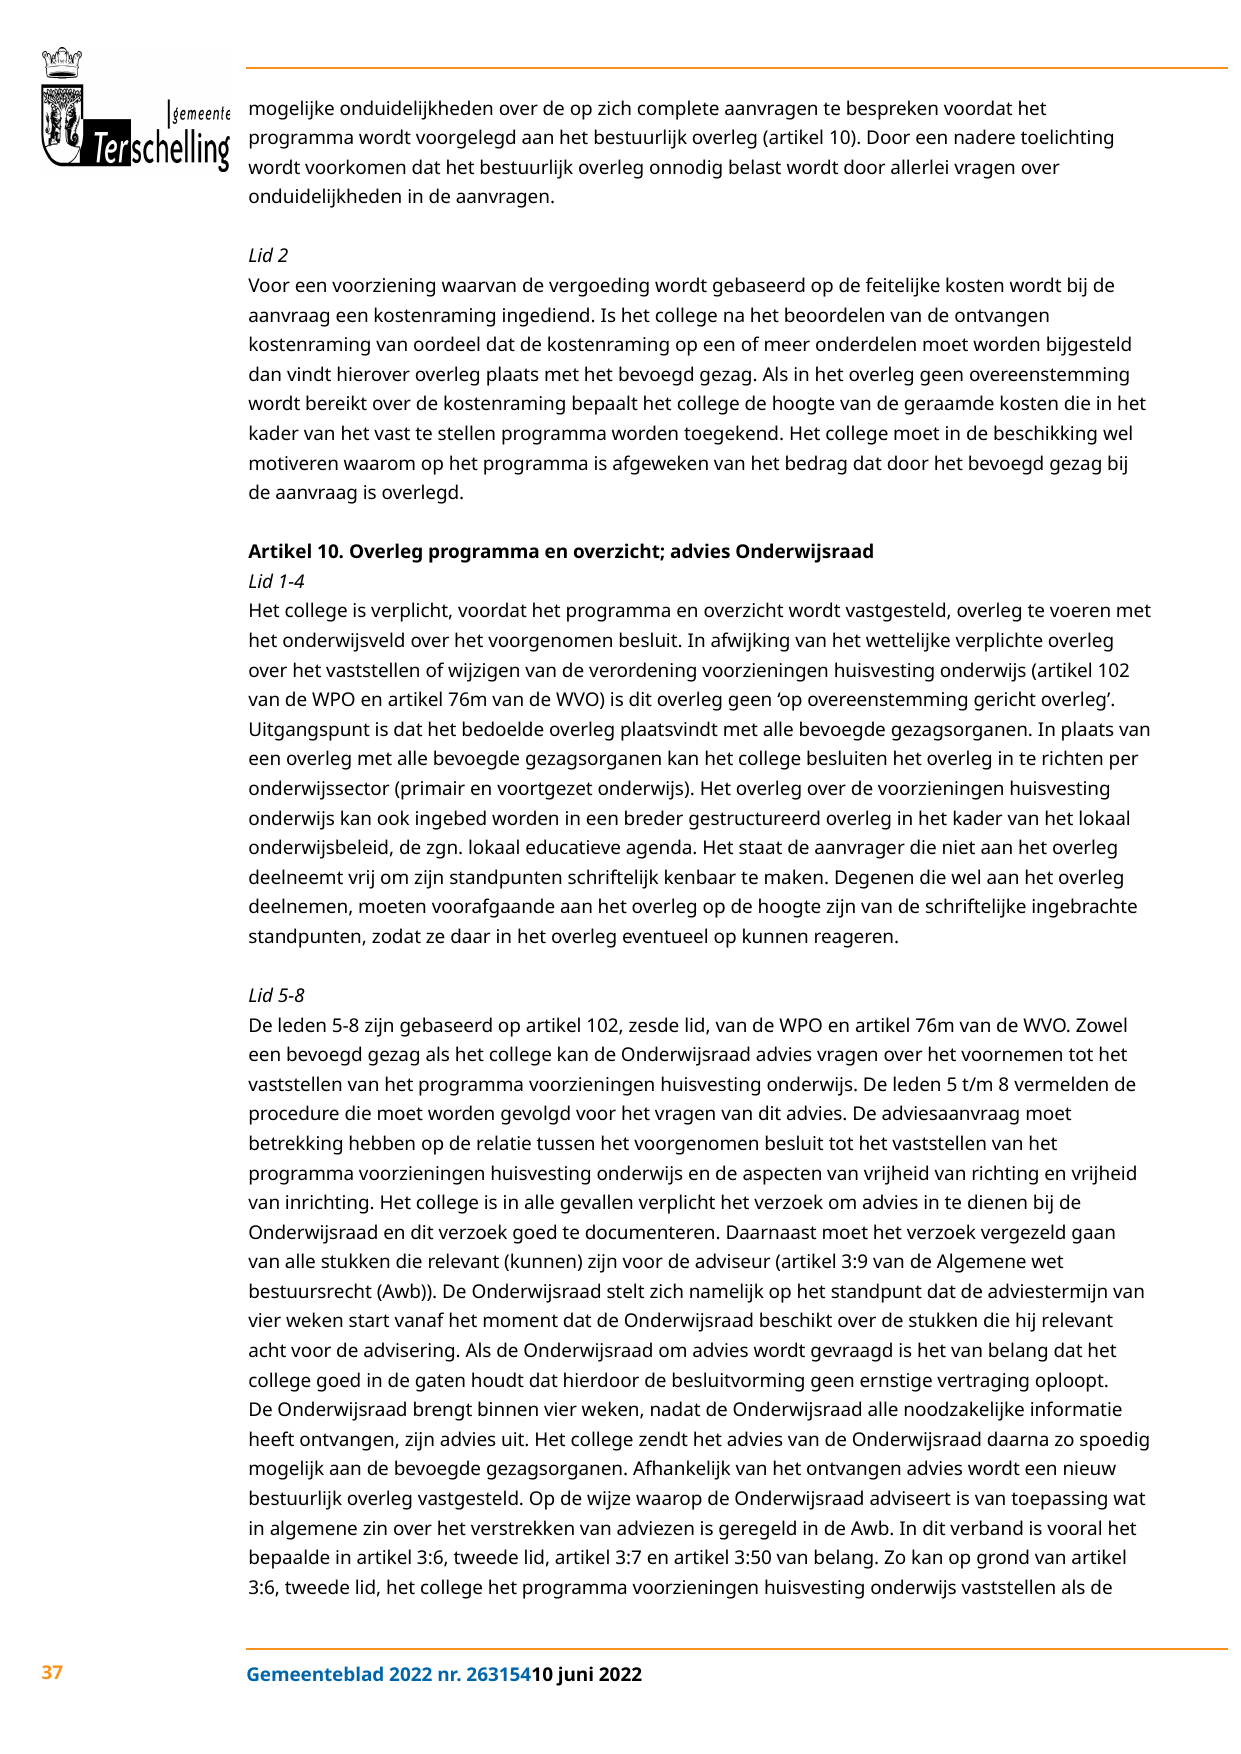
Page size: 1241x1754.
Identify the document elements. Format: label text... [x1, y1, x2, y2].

text Voor een voorziening waarvan de vergoeding wordt gebaseerd op de feitelijke kosten wordt bij de aanvraag een kostenraming ingediend. Is het college na het beoordelen van de ontvangen kostenraming van oordeel dat de kostenraming op een of meer onderdelen moet worden bijgesteld dan vindt hierover overleg plaats met het bevoegd gezag. Als in het overleg geen overeenstemming wordt bereikt over de kostenraming bepaalt het college de hoogte van de geraamde kosten die in het kader van het vast te stellen programma worden toegekend. Het college moet in de beschikking wel motiveren waarom op het programma is afgeweken van het bedrag dat door het bevoegd gezag bij de aanvraag is overlegd. [248, 272, 1152, 505]
text Artikel 10. Overleg programma en overzicht; advies Onderwijsraad [248, 538, 1152, 564]
text De leden 5-8 zijn gebaseerd op artikel 102, zesde lid, van de WPO en artikel 76m van de WVO. Zowel een bevoegd gezag als het college kan de Onderwijsraad advies vragen over het voornemen tot het vaststellen van het programma voorzieningen huisvesting onderwijs. De leden 5 t/m 8 vermelden de procedure die moet worden gevolgd voor het vragen van dit advies. De adviesaanvraag moet betrekking hebben op de relatie tussen het voorgenomen besluit tot het vaststellen van het programma voorzieningen huisvesting onderwijs en de aspecten van vrijheid van richting en vrijheid van inrichting. Het college is in alle gevallen verplicht het verzoek om advies in te dienen bij de Onderwijsraad en dit verzoek goed te documenteren. Daarnaast moet het verzoek vergezeld gaan van alle stukken die relevant (kunnen) zijn voor de adviseur (artikel 3:9 van de Algemene wet bestuursrecht (Awb)). De Onderwijsraad stelt zich namelijk op het standpunt dat de adviestermijn van vier weken start vanaf het moment dat de Onderwijsraad beschikt over de stukken die hij relevant acht voor de advisering. Als de Onderwijsraad om advies wordt gevraagd is het van belang dat het college goed in de gaten houdt dat hierdoor de besluitvorming geen ernstige vertraging oploopt. [248, 1012, 1152, 1393]
text mogelijke onduidelijkheden over de op zich complete aanvragen te bespreken voordat het programma wordt voorgelegd aan het bestuurlijk overleg (artikel 10). Door een nadere toelichting wordt voorkomen dat het bestuurlijk overleg onnodig belast wordt door allerlei vragen over onduidelijkheden in de aanvragen. [248, 95, 1152, 209]
text De Onderwijsraad brengt binnen vier weken, nadat de Onderwijsraad alle noodzakelijke informatie heeft ontvangen, zijn advies uit. Het college zendt het advies van de Onderwijsraad daarna zo spoedig mogelijk aan de bevoegde gezagsorganen. Afhankelijk van het ontvangen advies wordt een nieuw bestuurlijk overleg vastgesteld. Op de wijze waarop de Onderwijsraad adviseert is van toepassing wat in algemene zin over het verstrekken van adviezen is geregeld in de Awb. In dit verband is vooral het bepaalde in artikel 3:6, tweede lid, artikel 3:7 en artikel 3:50 van belang. Zo kan op grond van artikel 3:6, tweede lid, het college het programma voorzieningen huisvesting onderwijs vaststellen als de [248, 1396, 1152, 1600]
text Lid 1-4 [248, 568, 1152, 594]
text Het college is verplicht, voordat het programma en overzicht wordt vastgesteld, overleg te voeren met het onderwijsveld over het voorgenomen besluit. In afwijking van het wettelijke verplichte overleg over het vaststellen of wijzigen van de verordening voorzieningen huisvesting onderwijs (artikel 102 van de WPO en artikel 76m van de WVO) is dit overleg geen ‘op overeenstemming gericht overleg’. Uitgangspunt is dat het bedoelde overleg plaatsvindt met alle bevoegde gezagsorganen. In plaats van een overleg met alle bevoegde gezagsorganen kan het college besluiten het overleg in te richten per onderwijssector (primair en voortgezet onderwijs). Het overleg over de voorzieningen huisvesting onderwijs kan ook ingebed worden in een breder gestructureerd overleg in het kader van het lokaal onderwijsbeleid, de zgn. lokaal educatieve agenda. Het staat de aanvrager die niet aan het overleg deelneemt vrij om zijn standpunten schriftelijk kenbaar te maken. Degenen die wel aan het overleg deelnemen, moeten voorafgaande aan het overleg op de hoogte zijn van de schriftelijke ingebrachte standpunten, zodat ze daar in het overleg eventueel op kunnen reageren. [248, 598, 1152, 949]
text Lid 5-8 [248, 982, 1152, 1008]
text Lid 2 [248, 243, 1152, 268]
picture [41, 47, 231, 172]
